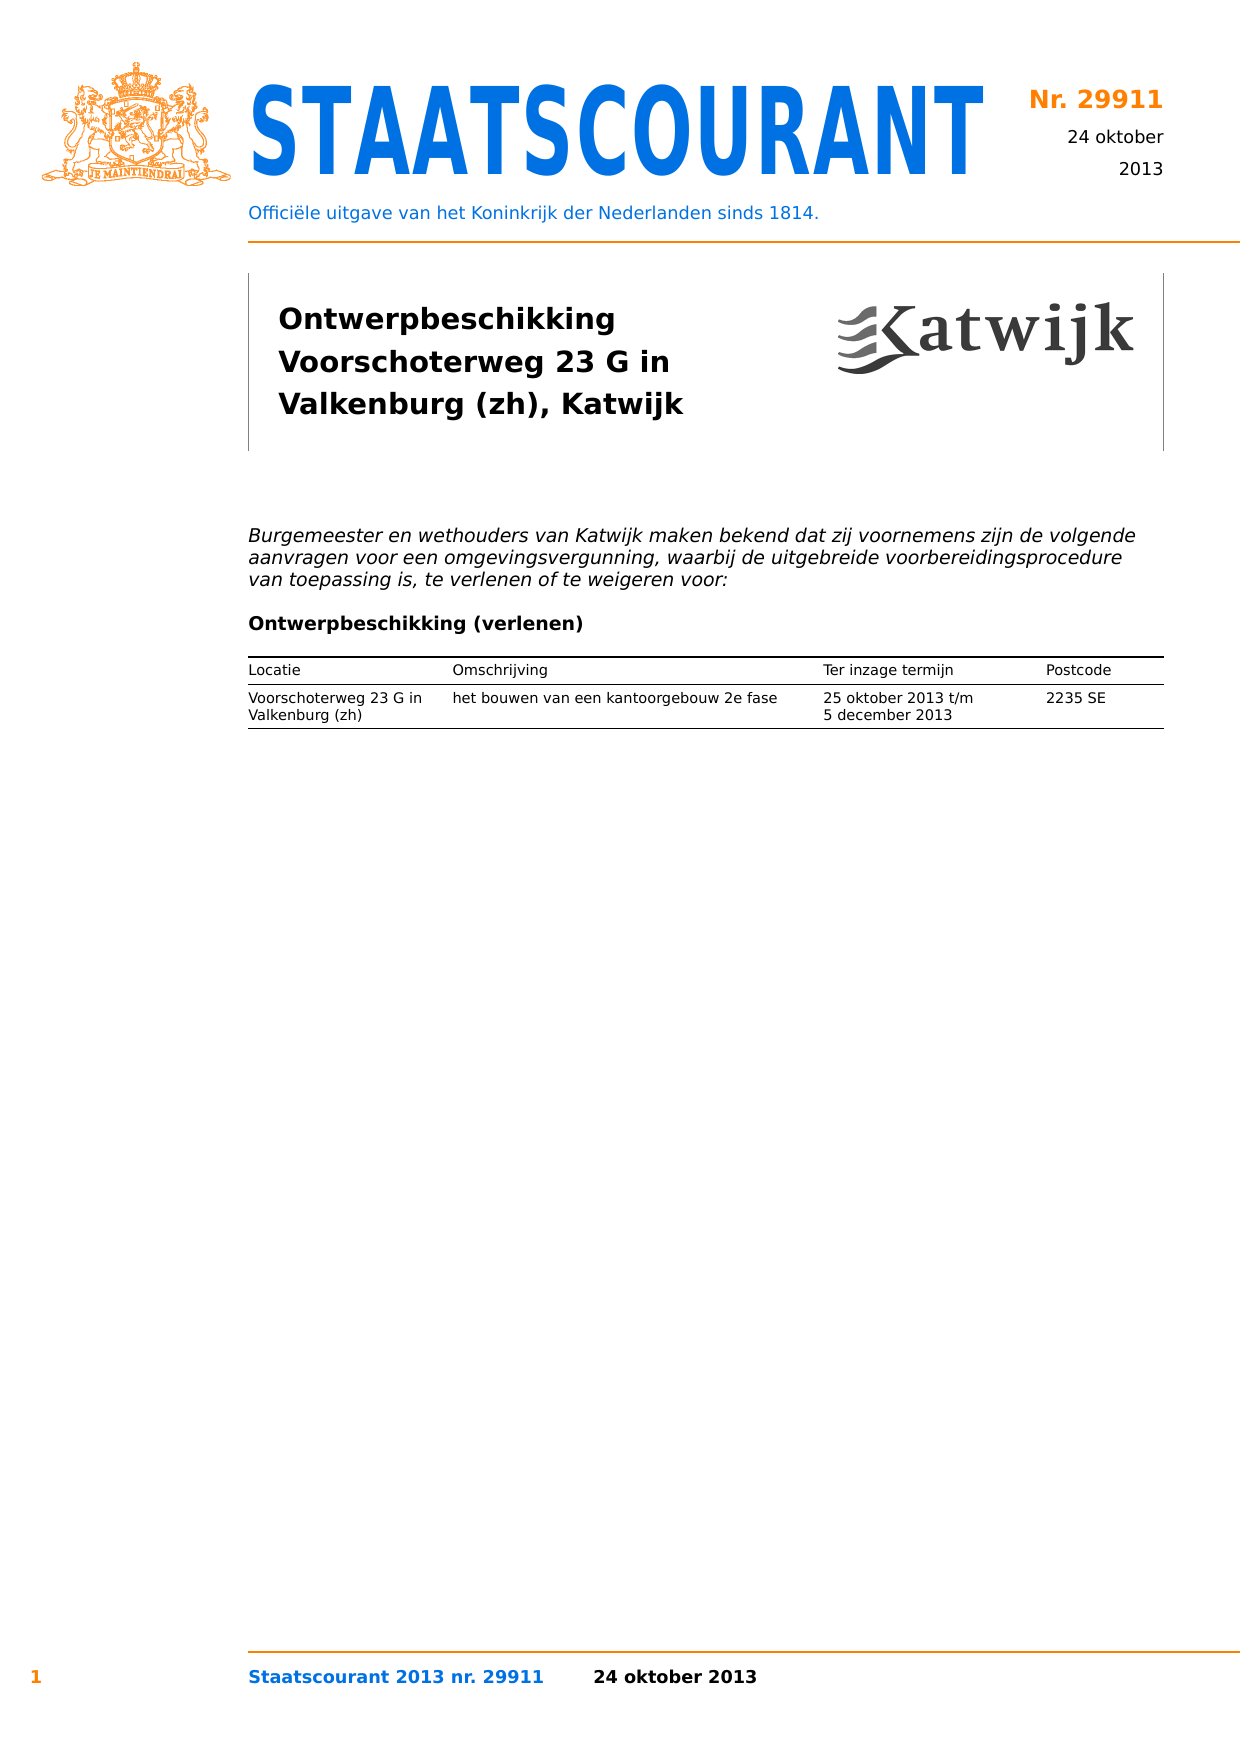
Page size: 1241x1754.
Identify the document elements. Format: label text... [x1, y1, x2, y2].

table_cell Voorschoterweg 23 G in Valkenburg (zh) [248, 685, 446, 728]
table_cell 2013 [998, 153, 1240, 203]
picture [838, 302, 1134, 374]
text Burgemeester en wethouders van Katwijk maken bekend dat zij voornemens zijn de volgende aanvragen voor een omgevingsvergunning, waarbij de uitgebreide voorbereidingsprocedure van toepassing is, te verlenen of te weigeren voor: [248, 525, 1163, 591]
table_header Postcode [1040, 658, 1163, 684]
picture [41, 62, 231, 186]
table_header Omschrijving [446, 658, 817, 684]
table_header Ter inzage termijn [817, 658, 1040, 684]
table_cell 24 oktober [998, 121, 1240, 153]
table_header [25, 62, 248, 241]
text Ontwerpbeschikking (verlenen) [248, 612, 1163, 634]
table_cell 2235 SE [1040, 685, 1163, 728]
table_cell het bouwen van een kantoorgebouw 2e fase [446, 685, 817, 728]
table_header STAATSCOURANT [248, 62, 998, 203]
subtitle Ontwerpbeschikking Voorschoterweg 23 G in Valkenburg (zh), Katwijk [249, 273, 1163, 451]
table_header Locatie [248, 658, 446, 684]
table_cell Officiële uitgave van het Koninkrijk der Nederlanden sinds 1814. [248, 203, 1240, 241]
table_cell 25 oktober 2013 t/m 5 december 2013 [817, 685, 1040, 728]
table_header Nr. 29911 [998, 62, 1240, 121]
